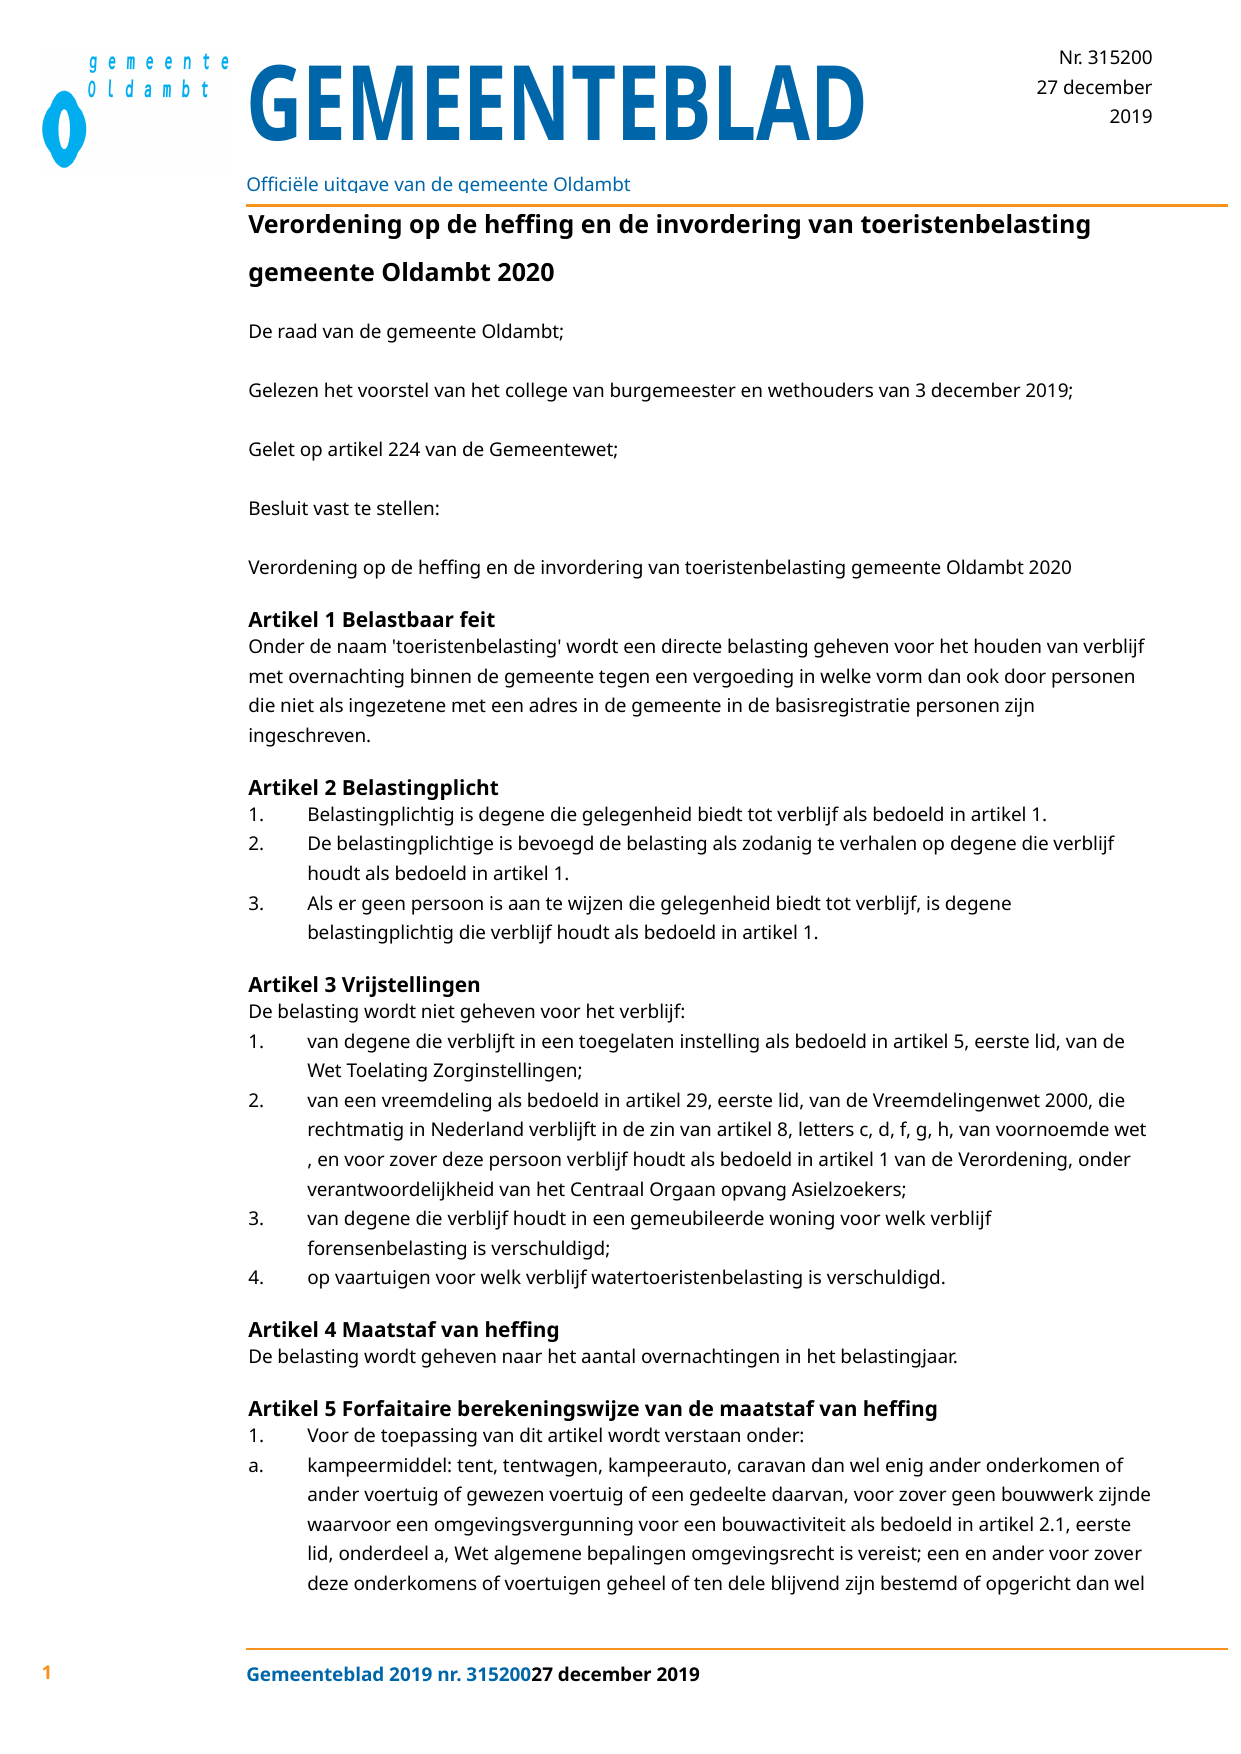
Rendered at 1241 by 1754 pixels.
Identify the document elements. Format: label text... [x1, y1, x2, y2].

list Als er geen persoon is aan te wijzen die gelegenheid biedt tot verblijf, is degene belastingplichtig die verblijf houdt als bedoeld in artikel 1. [248, 890, 1152, 945]
text Artikel 3 Vrijstellingen [248, 970, 1152, 998]
list van degene die verblijft in een toegelaten instelling als bedoeld in artikel 5, eerste lid, van de Wet Toelating Zorginstellingen; [248, 1028, 1152, 1083]
text Onder de naam 'toeristenbelasting' wordt een directe belasting geheven voor het houden van verblijf met overnachting binnen de gemeente tegen een vergoeding in welke vorm dan ook door personen die niet als ingezetene met een adres in de gemeente in de basisregistratie personen zijn ingeschreven. [248, 633, 1152, 748]
text De raad van de gemeente Oldambt; [248, 318, 1152, 344]
list op vaartuigen voor welk verblijf watertoeristenbelasting is verschuldigd. [248, 1264, 1152, 1290]
text De belasting wordt geheven naar het aantal overnachtingen in het belastingjaar. [248, 1343, 1152, 1369]
list Voor de toepassing van dit artikel wordt verstaan onder: [248, 1422, 1152, 1448]
text De belasting wordt niet geheven voor het verblijf: [248, 998, 1152, 1024]
list van een vreemdeling als bedoeld in artikel 29, eerste lid, van de Vreemdelingenwet 2000, die rechtmatig in Nederland verblijft in de zin van artikel 8, letters c, d, f, g, h, van voornoemde wet , en voor zover deze persoon verblijf houdt als bedoeld in artikel 1 van de Verordening, onder verantwoordelijkheid van het Centraal Orgaan opvang Asielzoekers; [248, 1087, 1152, 1201]
list kampeermiddel: tent, tentwagen, kampeerauto, caravan dan wel enig ander onderkomen of ander voertuig of gewezen voertuig of een gedeelte daarvan, voor zover geen bouwwerk zijnde waarvoor een omgevingsvergunning voor een bouwactiviteit als bedoeld in artikel 2.1, eerste lid, onderdeel a, Wet algemene bepalingen omgevingsrecht is vereist; een en ander voor zover deze onderkomens of voertuigen geheel of ten dele blijvend zijn bestemd of opgericht dan wel [248, 1452, 1152, 1596]
picture [41, 47, 231, 172]
text Verordening op de heffing en de invordering van toeristenbelasting gemeente Oldambt 2020 [248, 207, 1152, 288]
text Artikel 4 Maatstaf van heffing [248, 1315, 1152, 1343]
list Belastingplichtig is degene die gelegenheid biedt tot verblijf als bedoeld in artikel 1. [248, 801, 1152, 827]
list van degene die verblijf houdt in een gemeubileerde woning voor welk verblijf forensenbelasting is verschuldigd; [248, 1205, 1152, 1261]
text Artikel 1 Belastbaar feit [248, 605, 1152, 633]
text Verordening op de heffing en de invordering van toeristenbelasting gemeente Oldambt 2020 [248, 554, 1152, 580]
text Artikel 5 Forfaitaire berekeningswijze van de maatstaf van heffing [248, 1394, 1152, 1422]
list De belastingplichtige is bevoegd de belasting als zodanig te verhalen op degene die verblijf houdt als bedoeld in artikel 1. [248, 831, 1152, 886]
text Gelet op artikel 224 van de Gemeentewet; [248, 436, 1152, 462]
text Gelezen het voorstel van het college van burgemeester en wethouders van 3 december 2019; [248, 377, 1152, 403]
text Besluit vast te stellen: [248, 495, 1152, 521]
text Artikel 2 Belastingplicht [248, 773, 1152, 801]
